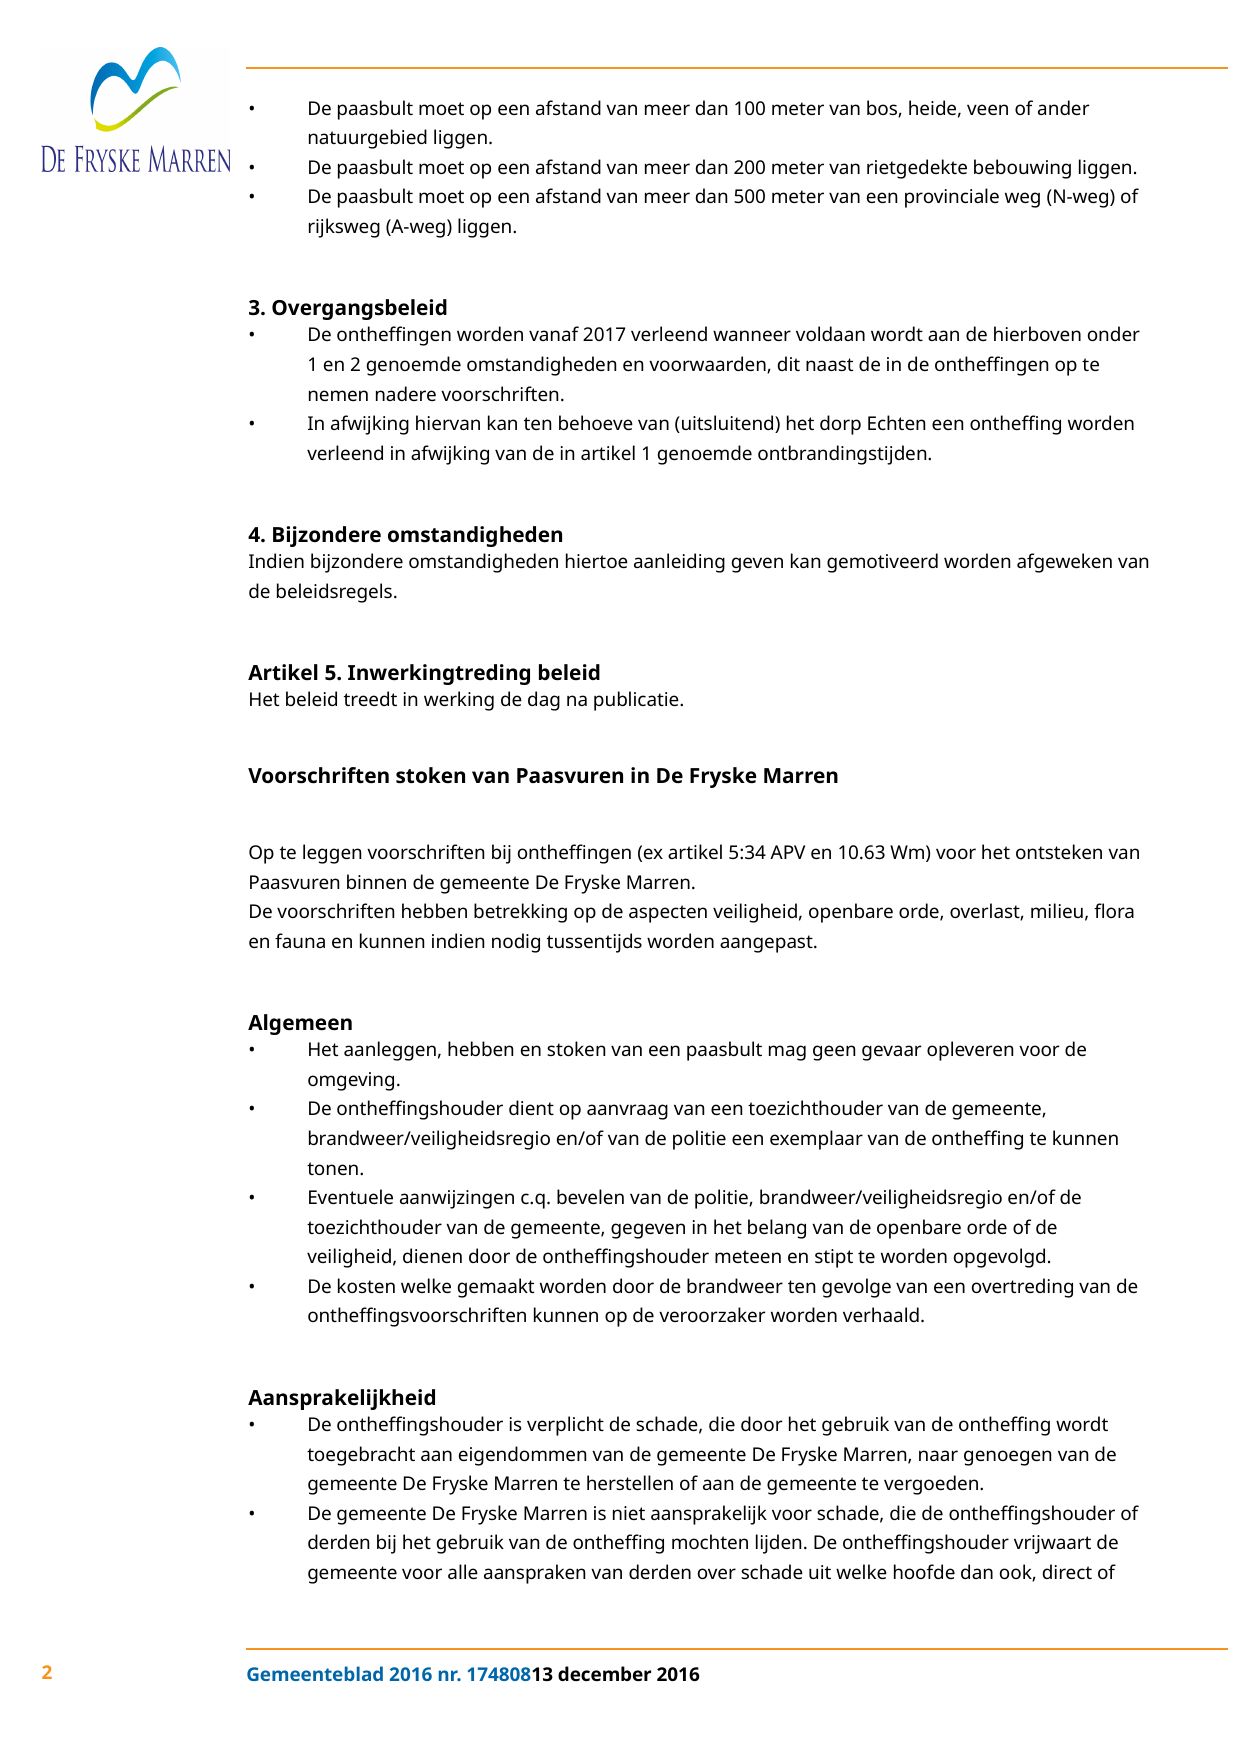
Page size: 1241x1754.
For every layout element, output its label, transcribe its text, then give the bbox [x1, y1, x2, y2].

list De ontheffingshouder is verplicht de schade, die door het gebruik van de ontheffing wordt toegebracht aan eigendommen van de gemeente De Fryske Marren, naar genoegen van de gemeente De Fryske Marren te herstellen of aan de gemeente te vergoeden. [248, 1411, 1152, 1496]
text Algemeen [248, 1008, 1152, 1036]
list De gemeente De Fryske Marren is niet aansprakelijk voor schade, die de ontheffingshouder of derden bij het gebruik van de ontheffing mochten lijden. De ontheffingshouder vrijwaart de gemeente voor alle aanspraken van derden over schade uit welke hoofde dan ook, direct of [248, 1500, 1152, 1585]
text Het beleid treedt in werking de dag na publicatie. [248, 686, 1152, 712]
text 4. Bijzondere omstandigheden [248, 520, 1152, 548]
list Eventuele aanwijzingen c.q. bevelen van de politie, brandweer/veiligheidsregio en/of de toezichthouder van de gemeente, gegeven in het belang van de openbare orde of de veiligheid, dienen door de ontheffingshouder meteen en stipt te worden opgevolgd. [248, 1184, 1152, 1269]
list De ontheffingshouder dient op aanvraag van een toezichthouder van de gemeente, brandweer/veiligheidsregio en/of van de politie een exemplaar van de ontheffing te kunnen tonen. [248, 1096, 1152, 1181]
list De paasbult moet op een afstand van meer dan 500 meter van een provinciale weg (N-weg) of rijksweg (A-weg) liggen. [248, 183, 1152, 239]
list De ontheffingen worden vanaf 2017 verleend wanneer voldaan wordt aan de hierboven onder 1 en 2 genoemde omstandigheden en voorwaarden, dit naast de in de ontheffingen op te nemen nadere voorschriften. [248, 322, 1152, 406]
text Indien bijzondere omstandigheden hiertoe aanleiding geven kan gemotiveerd worden afgeweken van de beleidsregels. [248, 548, 1152, 604]
list In afwijking hiervan kan ten behoeve van (uitsluitend) het dorp Echten een ontheffing worden verleend in afwijking van de in artikel 1 genoemde ontbrandingstijden. [248, 410, 1152, 466]
text Op te leggen voorschriften bij ontheffingen (ex artikel 5:34 APV en 10.63 Wm) voor het ontsteken van Paasvuren binnen de gemeente De Fryske Marren. [248, 839, 1152, 894]
text Aansprakelijkheid [248, 1383, 1152, 1411]
text 3. Overgangsbeleid [248, 293, 1152, 322]
picture [41, 47, 231, 172]
list De paasbult moet op een afstand van meer dan 200 meter van rietgedekte bebouwing liggen. [248, 154, 1152, 180]
text Voorschriften stoken van Paasvuren in De Fryske Marren [248, 762, 1152, 790]
list Het aanleggen, hebben en stoken van een paasbult mag geen gevaar opleveren voor de omgeving. [248, 1036, 1152, 1092]
list De kosten welke gemaakt worden door de brandweer ten gevolge van een overtreding van de ontheffingsvoorschriften kunnen op de veroorzaker worden verhaald. [248, 1273, 1152, 1328]
text Artikel 5. Inwerkingtreding beleid [248, 658, 1152, 686]
list De paasbult moet op een afstand van meer dan 100 meter van bos, heide, veen of ander natuurgebied liggen. [248, 95, 1152, 150]
text De voorschriften hebben betrekking op de aspecten veiligheid, openbare orde, overlast, milieu, flora en fauna en kunnen indien nodig tussentijds worden aangepast. [248, 898, 1152, 954]
